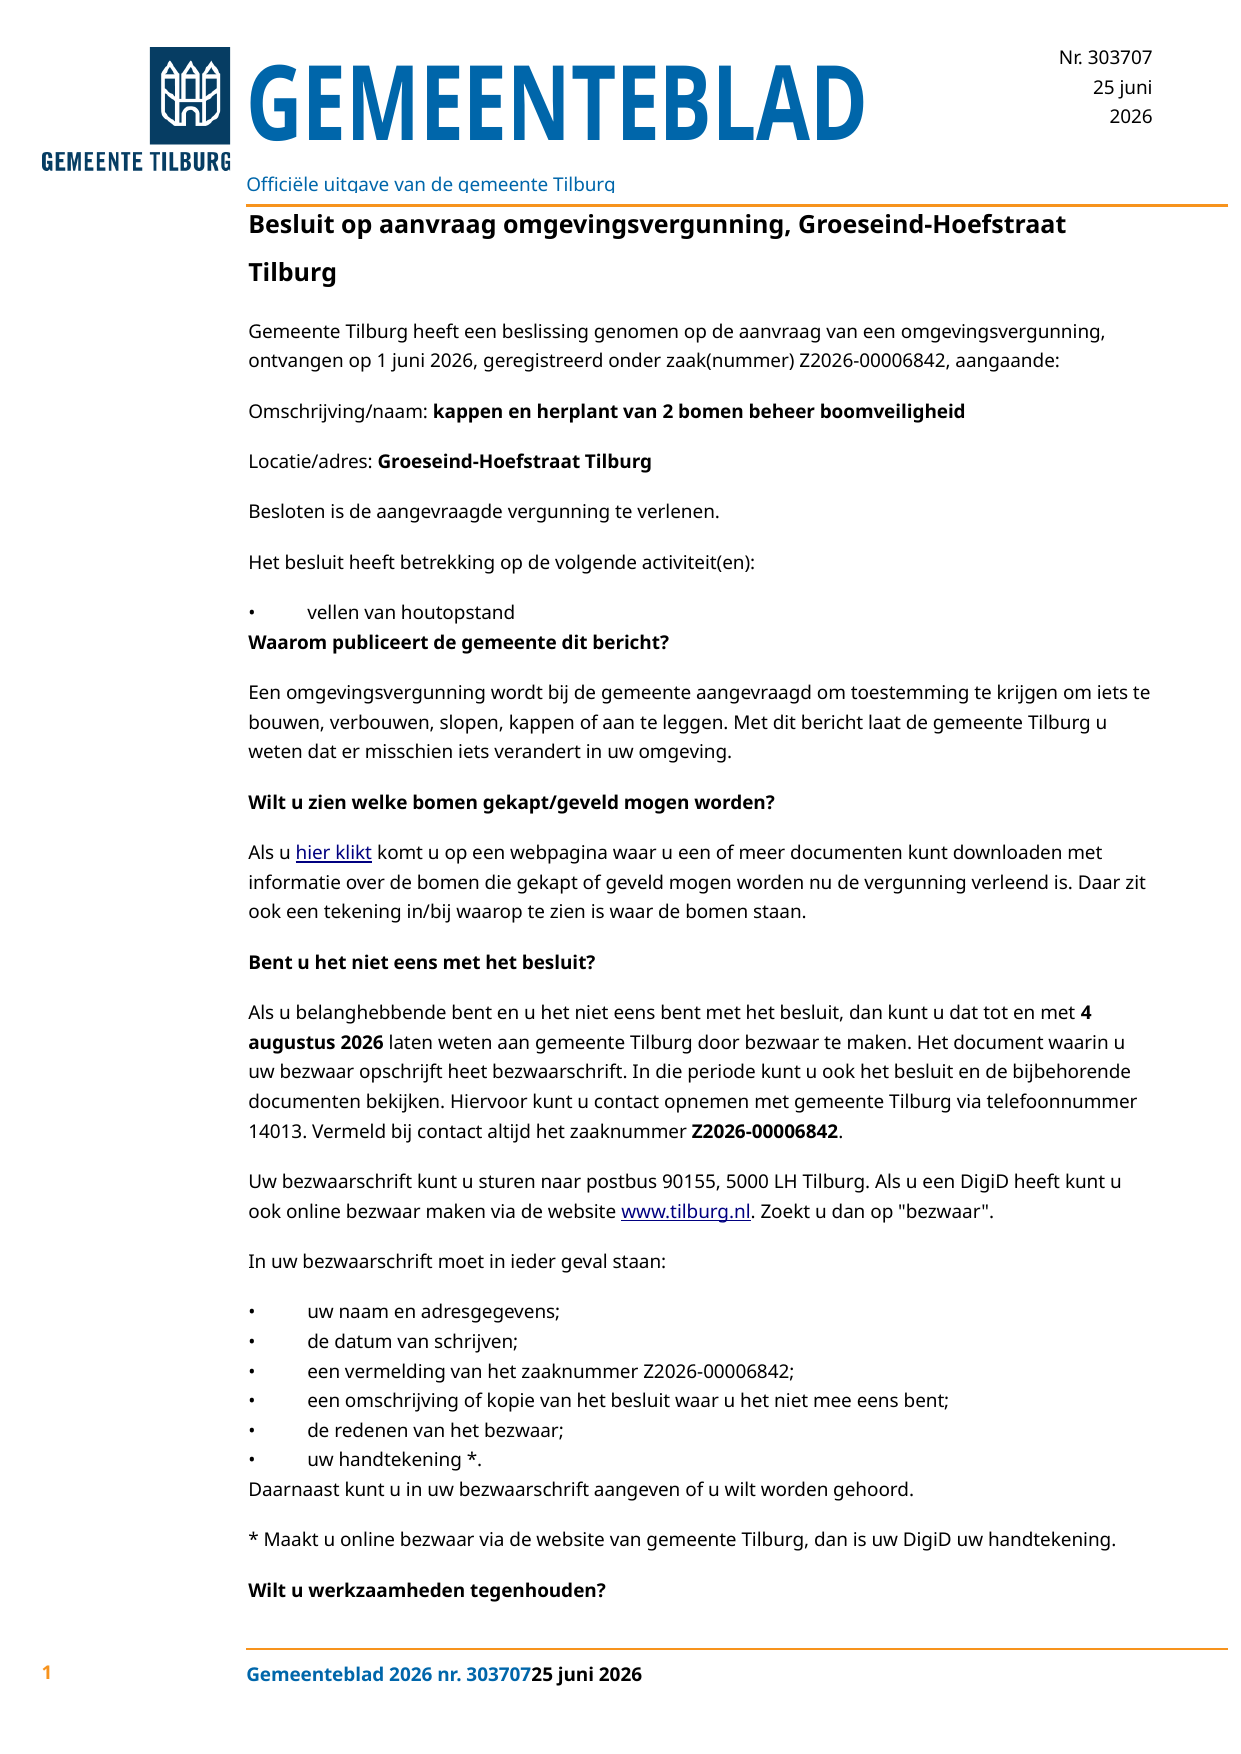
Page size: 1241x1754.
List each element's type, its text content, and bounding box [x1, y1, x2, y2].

text Omschrijving/naam: kappen en herplant van 2 bomen beheer boomveiligheid [248, 398, 1152, 424]
text Locatie/adres: Groeseind-Hoefstraat Tilburg [248, 448, 1152, 474]
text Waarom publiceert de gemeente dit bericht? [248, 629, 1152, 655]
text Een omgevingsvergunning wordt bij de gemeente aangevraagd om toestemming te krijgen om iets te bouwen, verbouwen, slopen, kappen of aan te leggen. Met dit bericht laat de gemeente Tilburg u weten dat er misschien iets verandert in uw omgeving. [248, 679, 1152, 764]
text Gemeente Tilburg heeft een beslissing genomen op de aanvraag van een omgevingsvergunning, ontvangen op 1 juni 2026, geregistreerd onder zaak(nummer) Z2026-00006842, aangaande: [248, 318, 1152, 373]
list de redenen van het bezwaar; [248, 1417, 1152, 1443]
text Het besluit heeft betrekking op de volgende activiteit(en): [248, 549, 1152, 575]
text Daarnaast kunt u in uw bezwaarschrift aangeven of u wilt worden gehoord. [248, 1476, 1152, 1502]
text Besloten is de aangevraagde vergunning te verlenen. [248, 499, 1152, 524]
list een vermelding van het zaaknummer Z2026-00006842; [248, 1358, 1152, 1384]
text Besluit op aanvraag omgevingsvergunning, Groeseind-Hoefstraat Tilburg [248, 207, 1152, 288]
text Als u hier klikt komt u op een webpagina waar u een of meer documenten kunt downloaden met informatie over de bomen die gekapt of geveld mogen worden nu de vergunning verleend is. Daar zit ook een tekening in/bij waarop te zien is waar de bomen staan. [248, 839, 1152, 924]
text Wilt u zien welke bomen gekapt/geveld mogen worden? [248, 789, 1152, 815]
list de datum van schrijven; [248, 1328, 1152, 1354]
list uw handtekening *. [248, 1447, 1152, 1472]
text * Maakt u online bezwaar via de website van gemeente Tilburg, dan is uw DigiD uw handtekening. [248, 1527, 1152, 1552]
list uw naam en adresgegevens; [248, 1299, 1152, 1324]
text In uw bezwaarschrift moet in ieder geval staan: [248, 1248, 1152, 1274]
list een omschrijving of kopie van het besluit waar u het niet mee eens bent; [248, 1387, 1152, 1413]
text Bent u het niet eens met het besluit? [248, 949, 1152, 975]
picture [41, 47, 231, 172]
text Wilt u werkzaamheden tegenhouden? [248, 1577, 1152, 1603]
text Uw bezwaarschrift kunt u sturen naar postbus 90155, 5000 LH Tilburg. Als u een DigiD heeft kunt u ook online bezwaar maken via de website www.tilburg.nl. Zoekt u dan op "bezwaar". [248, 1168, 1152, 1224]
list vellen van houtopstand [248, 599, 1152, 625]
text Als u belanghebbende bent en u het niet eens bent met het besluit, dan kunt u dat tot en met 4 augustus 2026 laten weten aan gemeente Tilburg door bezwaar te maken. Het document waarin u uw bezwaar opschrijft heet bezwaarschrift. In die periode kunt u ook het besluit en de bijbehorende documenten bekijken. Hiervoor kunt u contact opnemen met gemeente Tilburg via telefoonnummer 14013. Vermeld bij contact altijd het zaaknummer Z2026-00006842. [248, 999, 1152, 1144]
